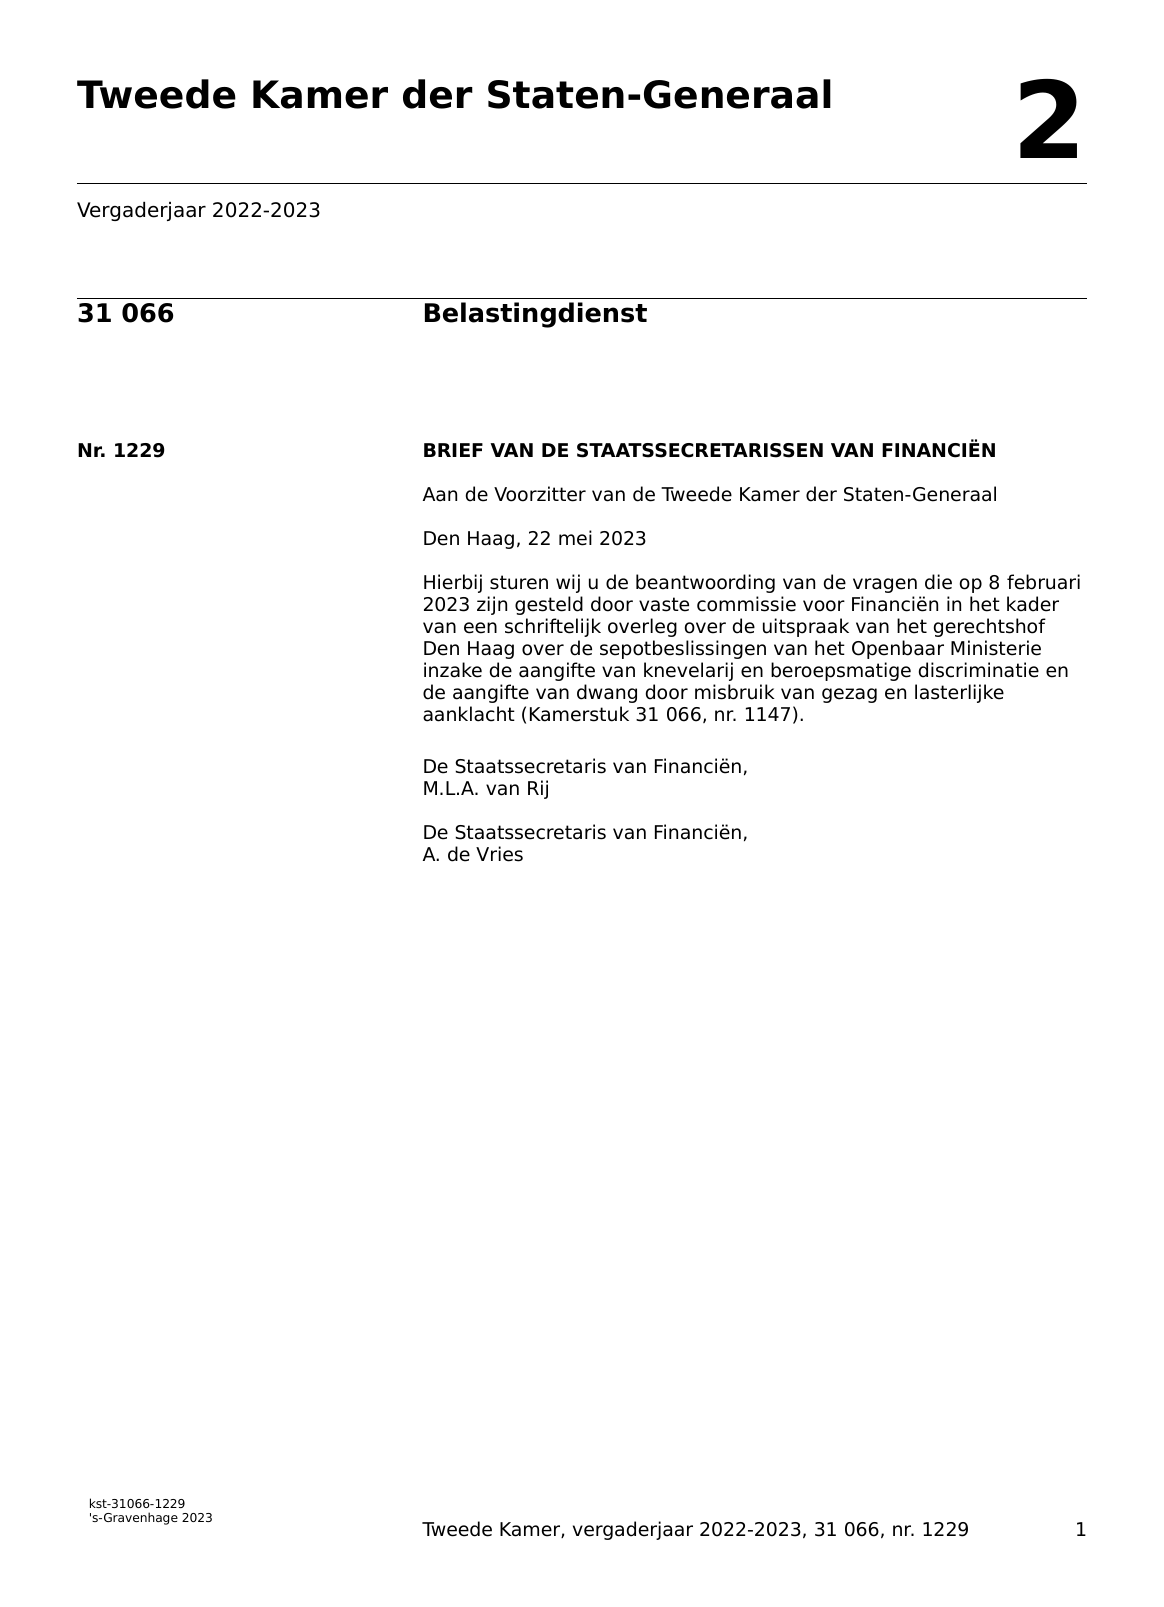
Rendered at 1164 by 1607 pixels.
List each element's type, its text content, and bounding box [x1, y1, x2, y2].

text kst-31066-1229 [88, 1497, 323, 1511]
text De Staatssecretaris van Financiën, A. de Vries [422, 822, 1087, 866]
subtitle 31 066 Belastingdienst [77, 299, 1087, 329]
text Hierbij sturen wij u de beantwoording van de vragen die op 8 februari 2023 zijn gesteld door vaste commissie voor Financiën in het kader van een schriftelijk overleg over de uitspraak van het gerechtshof Den Haag over de sepotbeslissingen van het Openbaar Ministerie inzake de aangifte van knevelarij en beroepsmatige discriminatie en de aangifte van dwang door misbruik van gezag en lasterlijke aanklacht (Kamerstuk 31 066, nr. 1147). [422, 572, 1087, 726]
subtitle Nr. 1229 BRIEF VAN DE STAATSSECRETARISSEN VAN FINANCIËN [77, 440, 1087, 462]
text Aan de Voorzitter van de Tweede Kamer der Staten-Generaal [422, 484, 1087, 506]
table_cell Vergaderjaar 2022-2023 [77, 184, 1087, 298]
text Den Haag, 22 mei 2023 [422, 528, 1087, 550]
table_header Tweede Kamer der Staten-Generaal [77, 59, 886, 183]
text 's-Gravenhage 2023 [88, 1511, 323, 1525]
table_header 2 [886, 59, 1087, 183]
text De Staatssecretaris van Financiën, M.L.A. van Rij [422, 756, 1087, 800]
